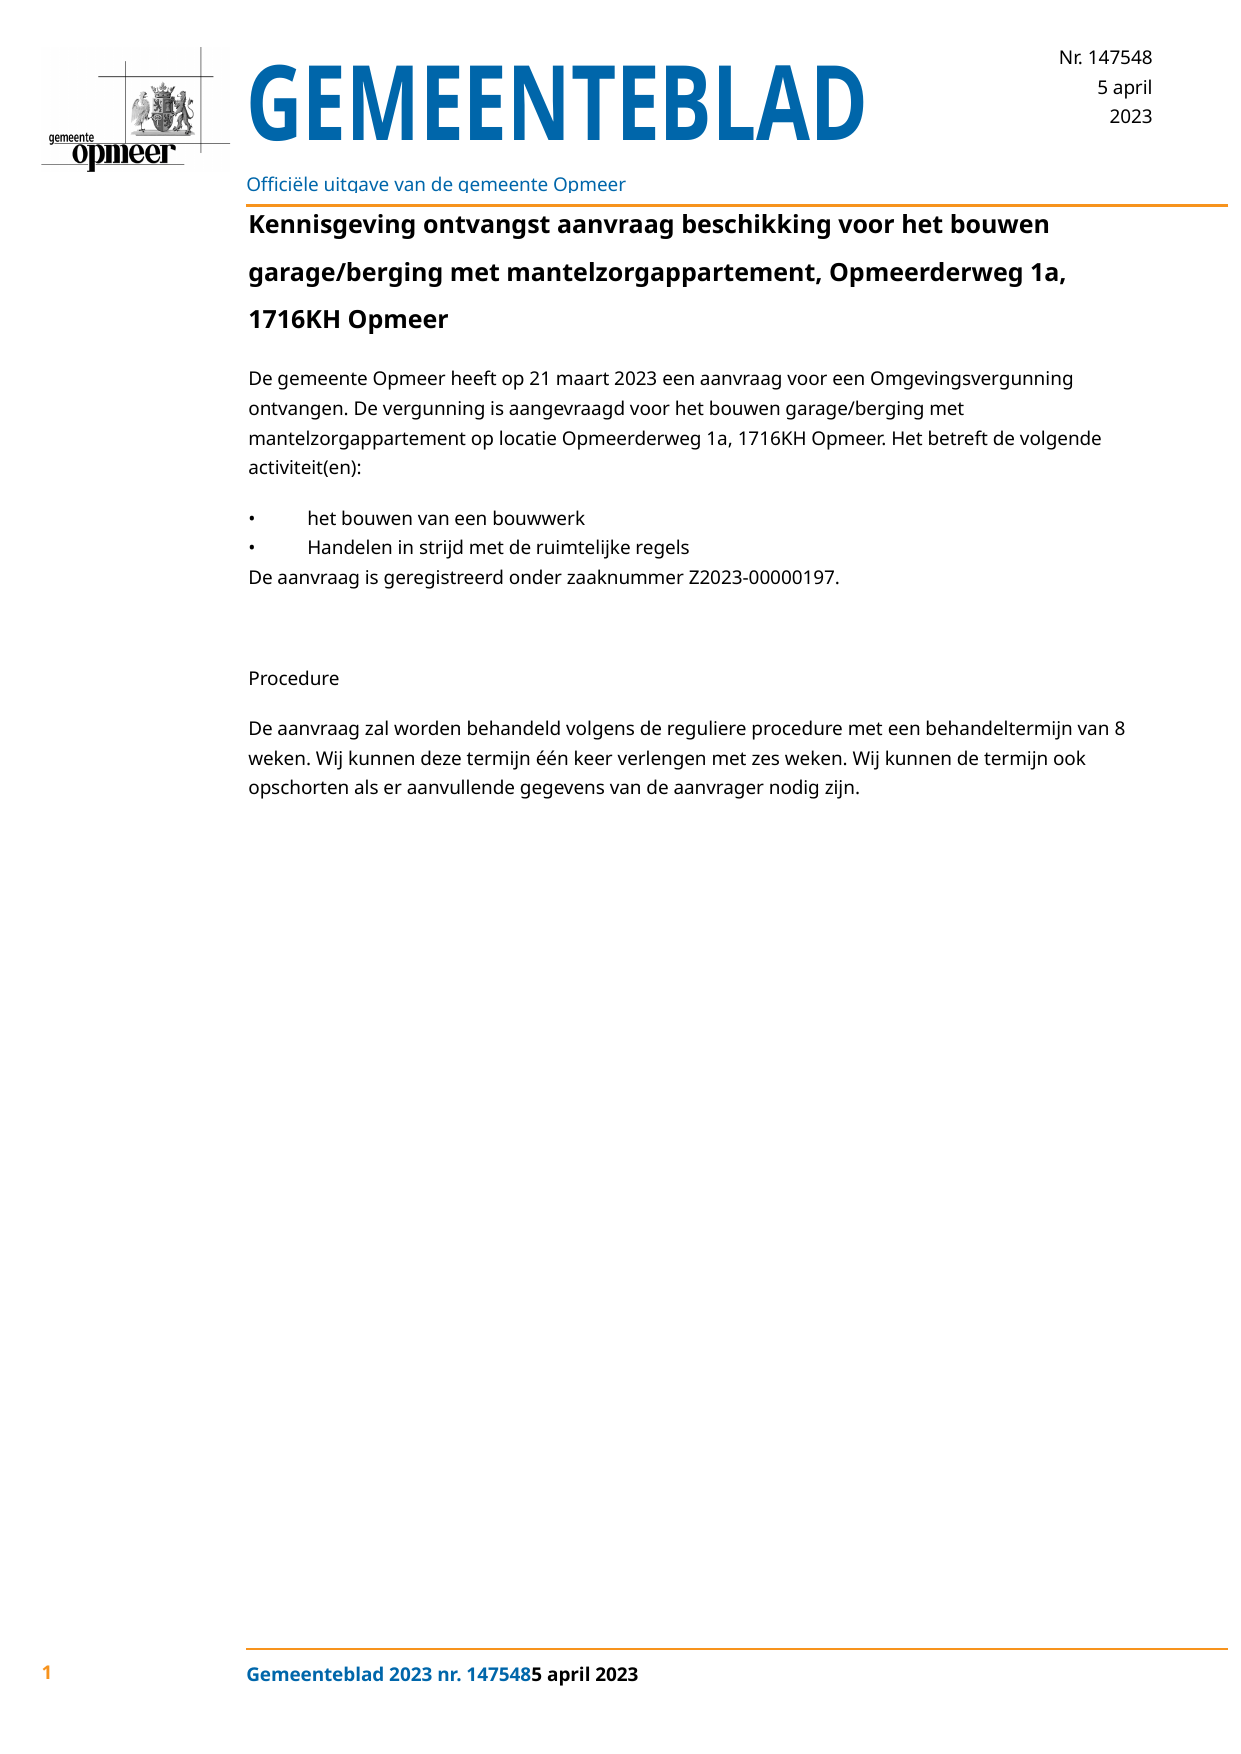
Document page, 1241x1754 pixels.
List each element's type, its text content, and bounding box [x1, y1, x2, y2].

list het bouwen van een bouwwerk [248, 505, 1152, 530]
list Handelen in strijd met de ruimtelijke regels [248, 534, 1152, 560]
text De gemeente Opmeer heeft op 21 maart 2023 een aanvraag voor een Omgevingsvergunning ontvangen. De vergunning is aangevraagd voor het bouwen garage/berging met mantelzorgappartement op locatie Opmeerderweg 1a, 1716KH Opmeer. Het betreft de volgende activiteit(en): [248, 366, 1152, 480]
text Kennisgeving ontvangst aanvraag beschikking voor het bouwen garage/berging met mantelzorgappartement, Opmeerderweg 1a, 1716KH Opmeer [248, 207, 1152, 336]
text Procedure [248, 665, 1152, 690]
picture [41, 47, 231, 172]
text De aanvraag is geregistreerd onder zaaknummer Z2023-00000197. [248, 564, 1152, 589]
text De aanvraag zal worden behandeld volgens de reguliere procedure met een behandeltermijn van 8 weken. Wij kunnen deze termijn één keer verlengen met zes weken. Wij kunnen de termijn ook opschorten als er aanvullende gegevens van de aanvrager nodig zijn. [248, 715, 1152, 800]
